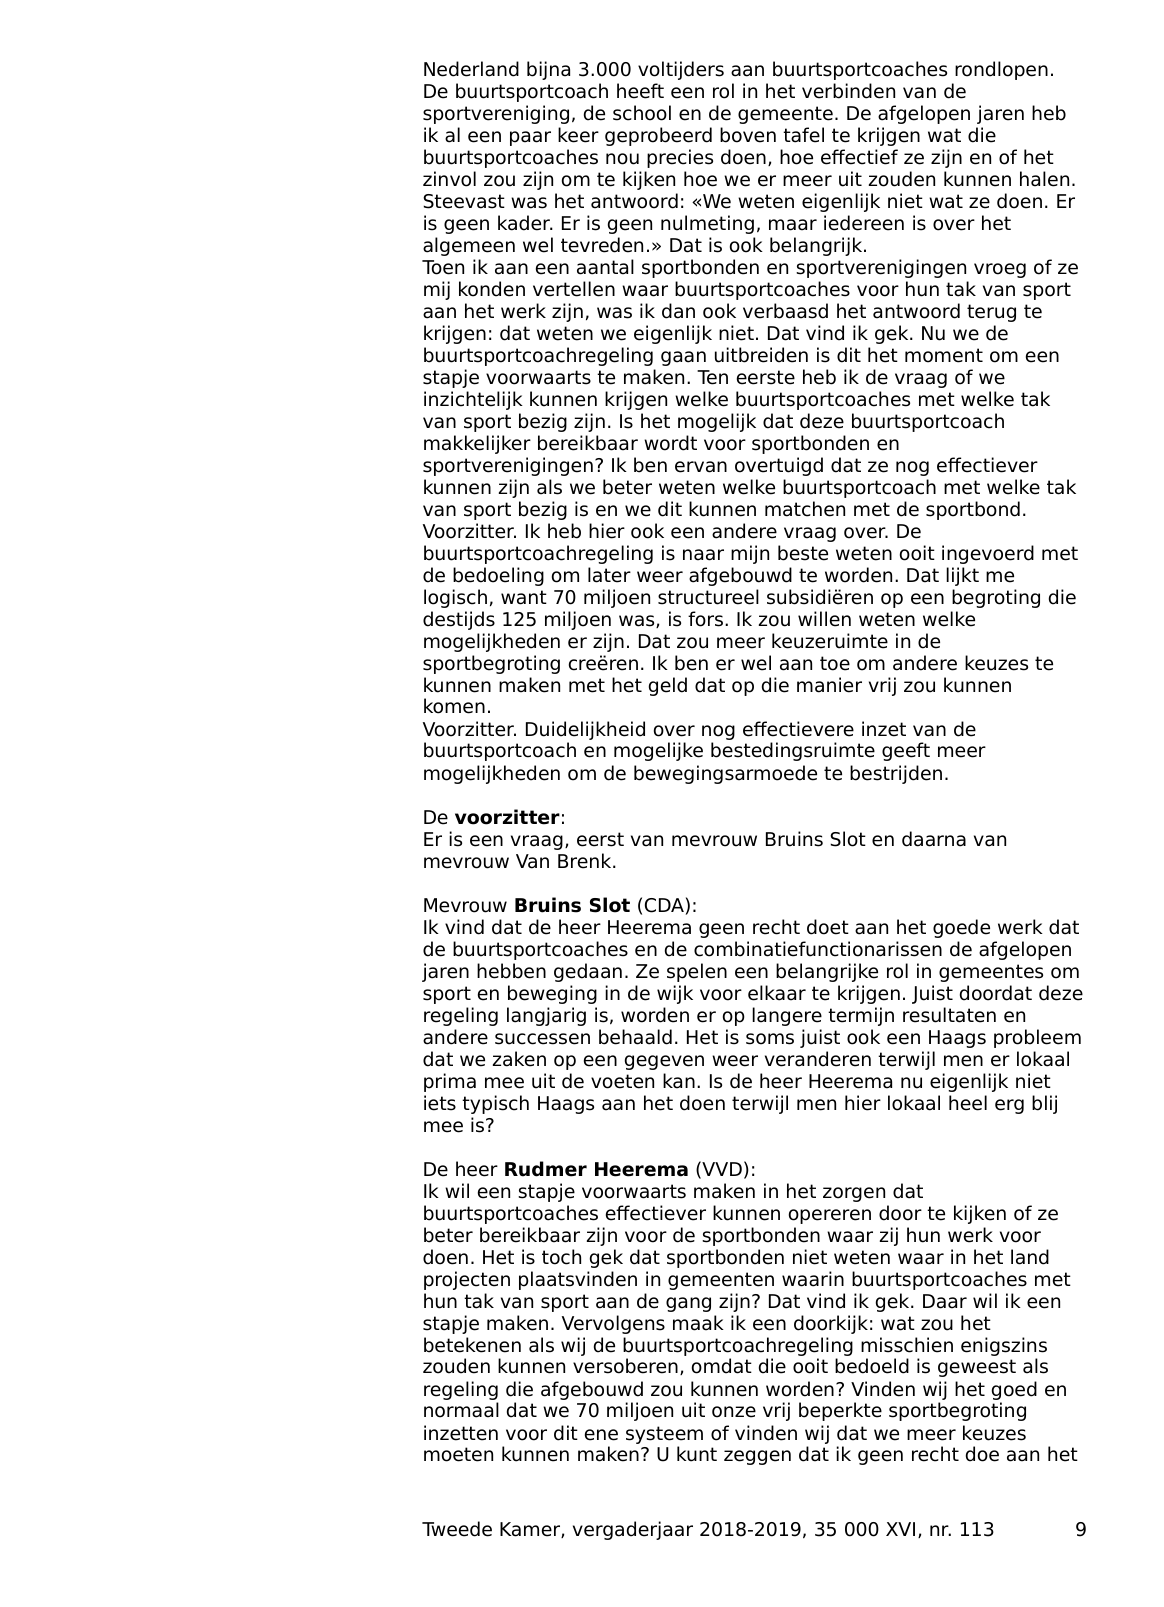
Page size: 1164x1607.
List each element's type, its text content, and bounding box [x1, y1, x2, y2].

text Toen ik aan een aantal sportbonden en sportverenigingen vroeg of ze mij konden vertellen waar buurtsportcoaches voor hun tak van sport aan het werk zijn, was ik dan ook verbaasd het antwoord terug te krijgen: dat weten we eigenlijk niet. Dat vind ik gek. Nu we de buurtsportcoachregeling gaan uitbreiden is dit het moment om een stapje voorwaarts te maken. Ten eerste heb ik de vraag of we inzichtelijk kunnen krijgen welke buurtsportcoaches met welke tak van sport bezig zijn. Is het mogelijk dat deze buurtsportcoach makkelijker bereikbaar wordt voor sportbonden en sportverenigingen? Ik ben ervan overtuigd dat ze nog effectiever kunnen zijn als we beter weten welke buurtsportcoach met welke tak van sport bezig is en we dit kunnen matchen met de sportbond. [422, 257, 1087, 521]
text Ik wil een stapje voorwaarts maken in het zorgen dat buurtsportcoaches effectiever kunnen opereren door te kijken of ze beter bereikbaar zijn voor de sportbonden waar zij hun werk voor doen. Het is toch gek dat sportbonden niet weten waar in het land projecten plaatsvinden in gemeenten waarin buurtsportcoaches met hun tak van sport aan de gang zijn? Dat vind ik gek. Daar wil ik een stapje maken. Vervolgens maak ik een doorkijk: wat zou het betekenen als wij de buurtsportcoachregeling misschien enigszins zouden kunnen versoberen, omdat die ooit bedoeld is geweest als regeling die afgebouwd zou kunnen worden? Vinden wij het goed en normaal dat we 70 miljoen uit onze vrij beperkte sportbegroting inzetten voor dit ene systeem of vinden wij dat we meer keuzes moeten kunnen maken? U kunt zeggen dat ik geen recht doe aan het [422, 1181, 1087, 1466]
text Mevrouw Bruins Slot (CDA): [422, 895, 1087, 917]
text Er is een vraag, eerst van mevrouw Bruins Slot en daarna van mevrouw Van Brenk. [422, 828, 1087, 872]
text De voorzitter: [422, 807, 1087, 828]
text Voorzitter. Ik heb hier ook een andere vraag over. De buurtsportcoachregeling is naar mijn beste weten ooit ingevoerd met de bedoeling om later weer afgebouwd te worden. Dat lijkt me logisch, want 70 miljoen structureel subsidiëren op een begroting die destijds 125 miljoen was, is fors. Ik zou willen weten welke mogelijkheden er zijn. Dat zou meer keuzeruimte in de sportbegroting creëren. Ik ben er wel aan toe om andere keuzes te kunnen maken met het geld dat op die manier vrij zou kunnen komen. [422, 521, 1087, 718]
text De heer Rudmer Heerema (VVD): [422, 1159, 1087, 1181]
text Nederland bijna 3.000 voltijders aan buurtsportcoaches rondlopen. De buurtsportcoach heeft een rol in het verbinden van de sportvereniging, de school en de gemeente. De afgelopen jaren heb ik al een paar keer geprobeerd boven tafel te krijgen wat die buurtsportcoaches nou precies doen, hoe effectief ze zijn en of het zinvol zou zijn om te kijken hoe we er meer uit zouden kunnen halen. Steevast was het antwoord: «We weten eigenlijk niet wat ze doen. Er is geen kader. Er is geen nulmeting, maar iedereen is over het algemeen wel tevreden.» Dat is ook belangrijk. [422, 59, 1087, 257]
text Ik vind dat de heer Heerema geen recht doet aan het goede werk dat de buurtsportcoaches en de combinatiefunctionarissen de afgelopen jaren hebben gedaan. Ze spelen een belangrijke rol in gemeentes om sport en beweging in de wijk voor elkaar te krijgen. Juist doordat deze regeling langjarig is, worden er op langere termijn resultaten en andere successen behaald. Het is soms juist ook een Haags probleem dat we zaken op een gegeven weer veranderen terwijl men er lokaal prima mee uit de voeten kan. Is de heer Heerema nu eigenlijk niet iets typisch Haags aan het doen terwijl men hier lokaal heel erg blij mee is? [422, 917, 1087, 1136]
text Voorzitter. Duidelijkheid over nog effectievere inzet van de buurtsportcoach en mogelijke bestedingsruimte geeft meer mogelijkheden om de bewegingsarmoede te bestrijden. [422, 718, 1087, 784]
